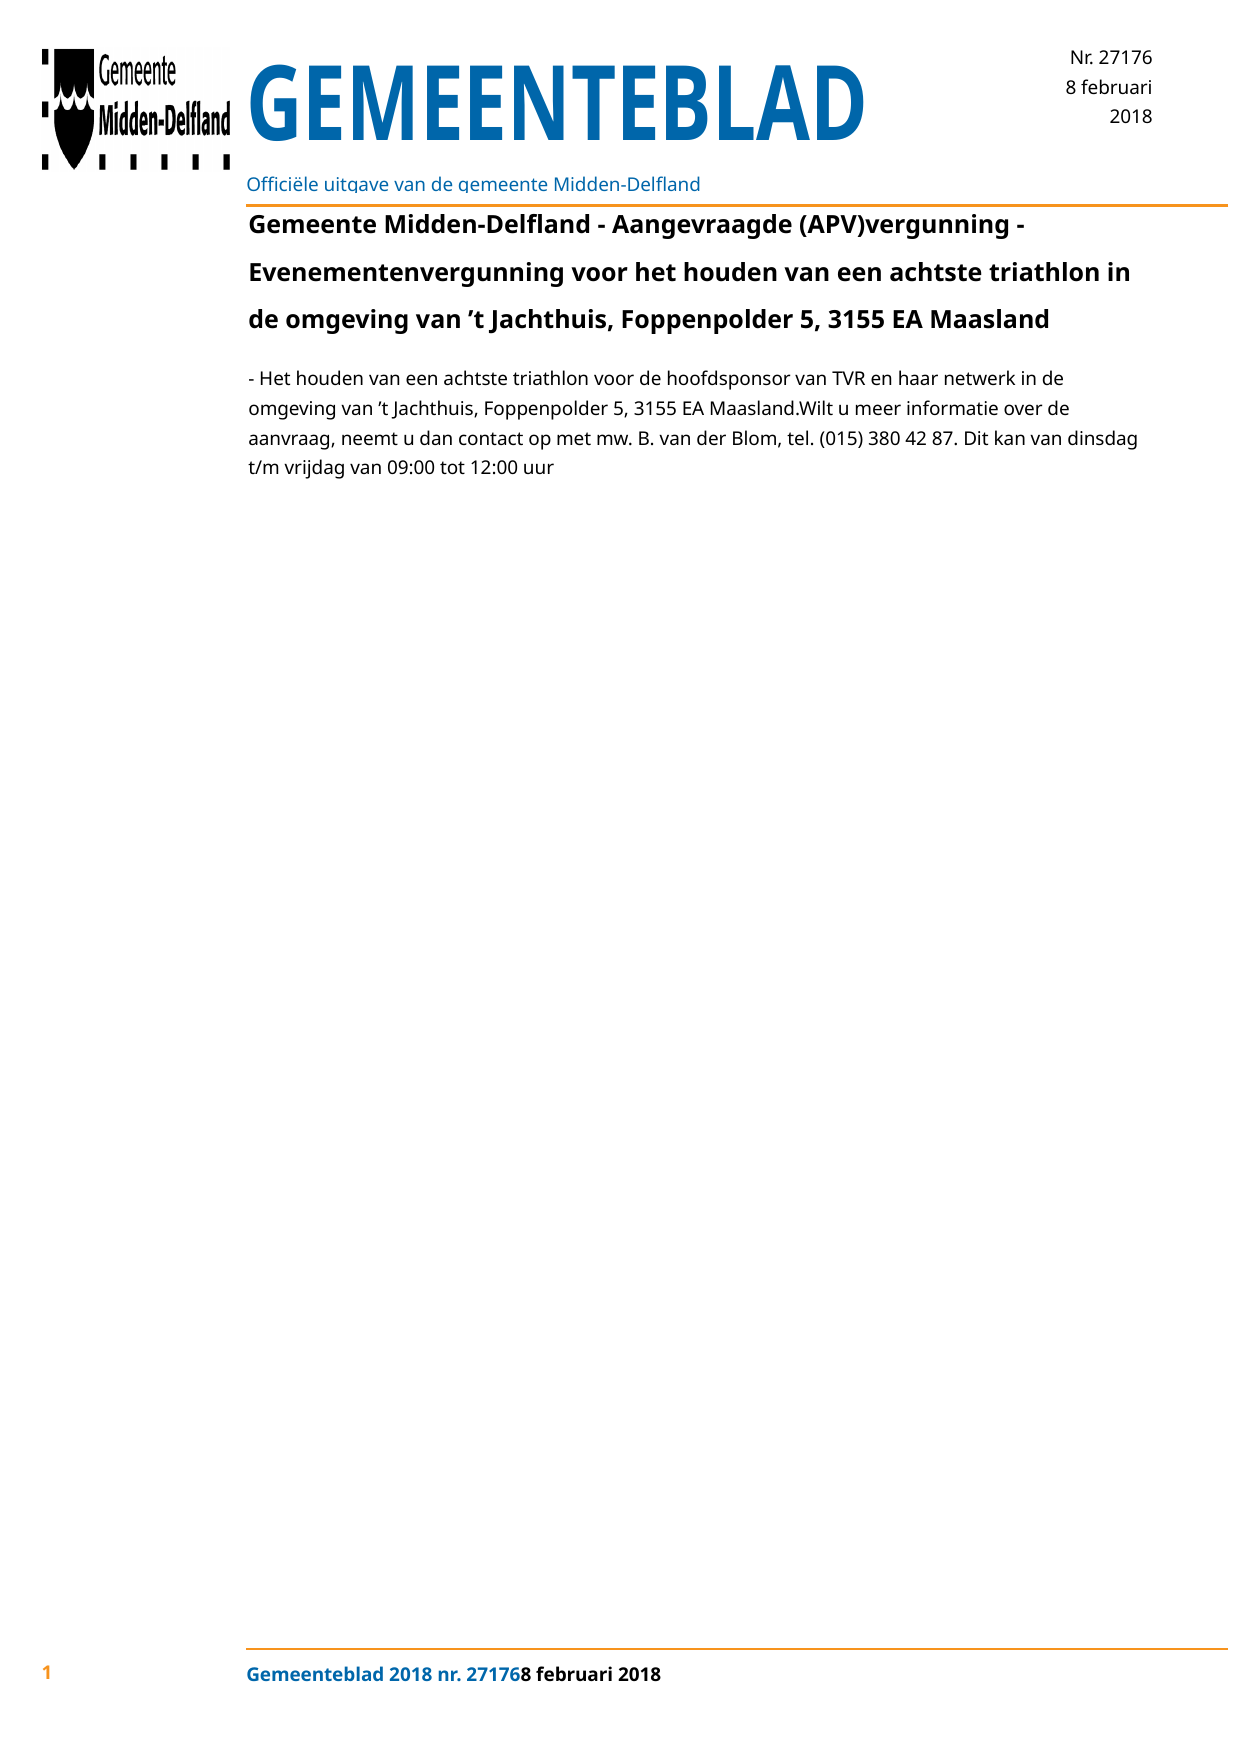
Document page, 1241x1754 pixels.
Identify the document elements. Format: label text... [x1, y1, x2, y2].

picture [41, 47, 231, 172]
text - Het houden van een achtste triathlon voor de hoofdsponsor van TVR en haar netwerk in de omgeving van ’t Jachthuis, Foppenpolder 5, 3155 EA Maasland.Wilt u meer informatie over de aanvraag, neemt u dan contact op met mw. B. van der Blom, tel. (015) 380 42 87. Dit kan van dinsdag t/m vrijdag van 09:00 tot 12:00 uur [248, 366, 1152, 480]
text Gemeente Midden-Delfland - Aangevraagde (APV)vergunning - Evenementenvergunning voor het houden van een achtste triathlon in de omgeving van ’t Jachthuis, Foppenpolder 5, 3155 EA Maasland [248, 207, 1152, 336]
